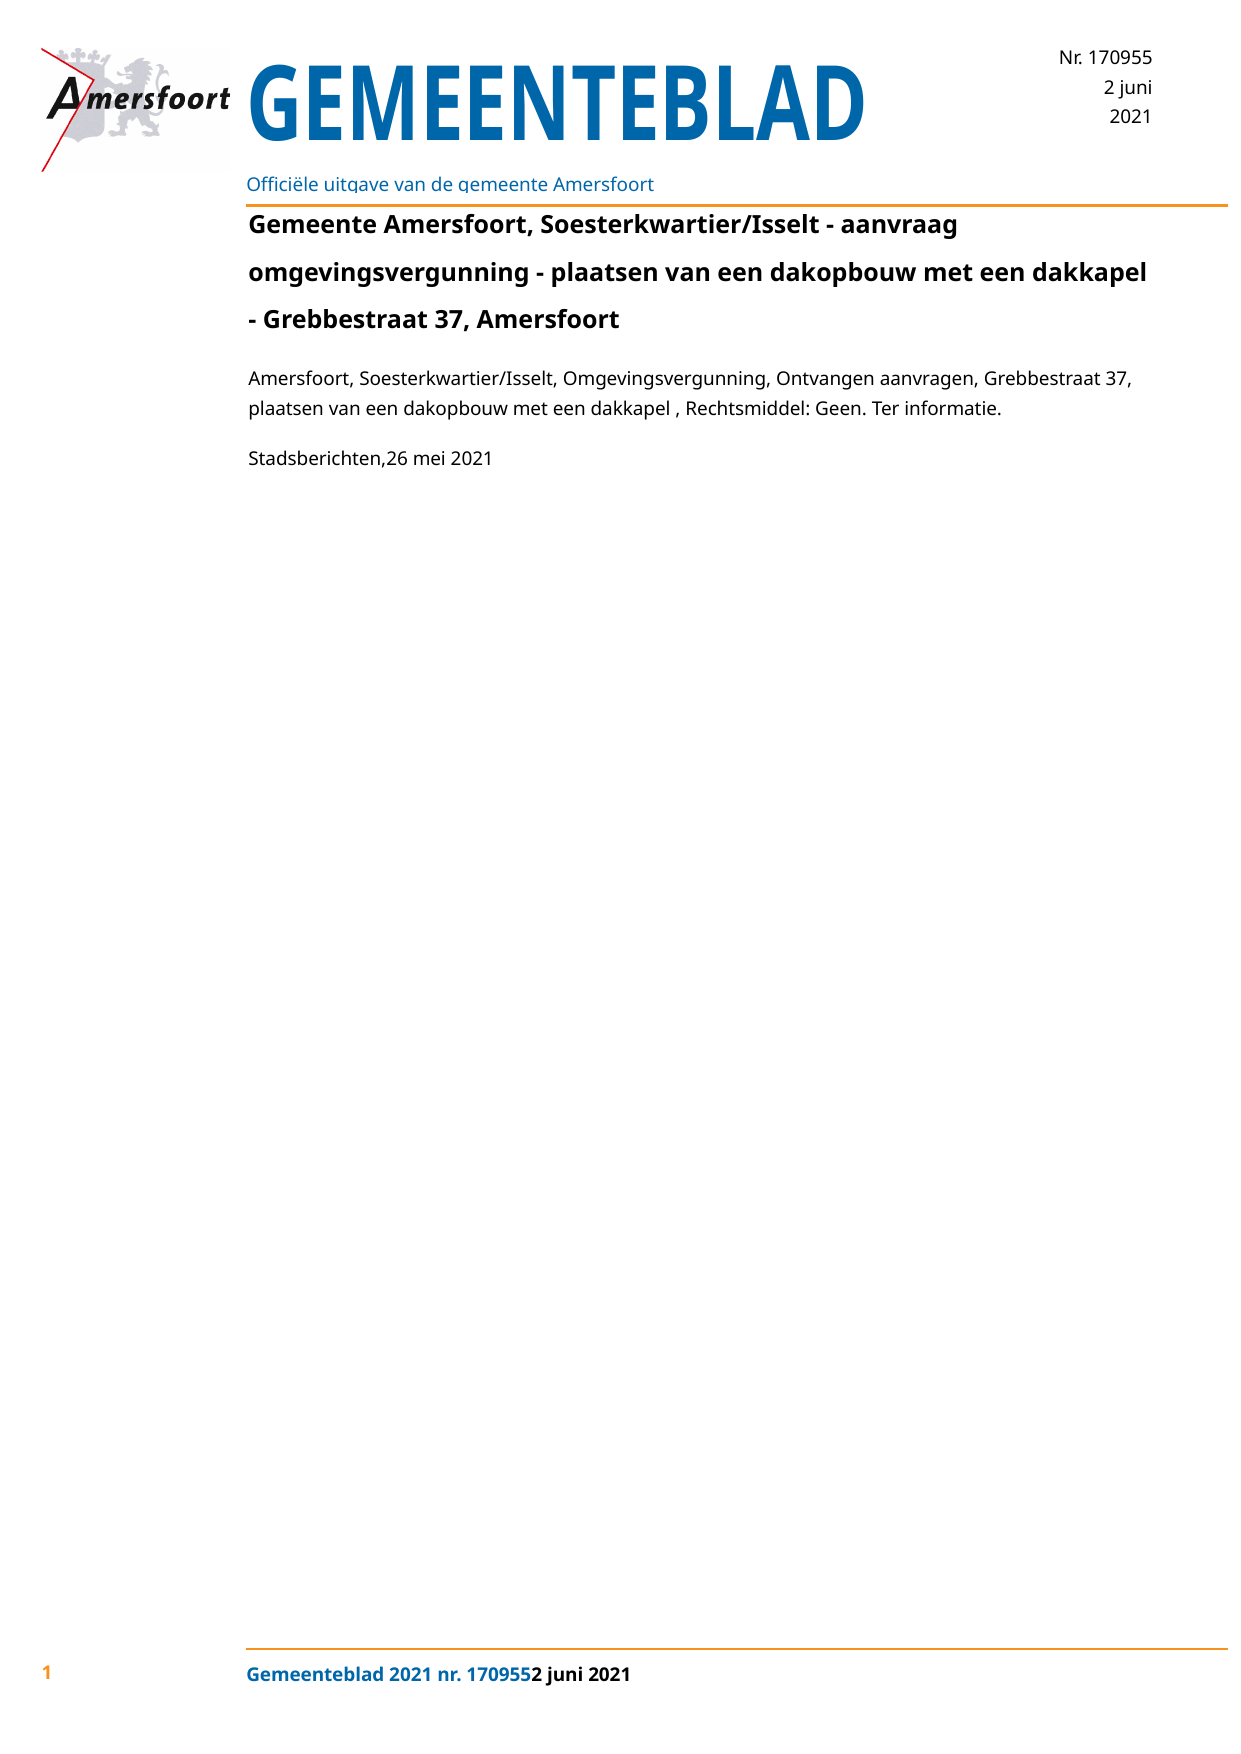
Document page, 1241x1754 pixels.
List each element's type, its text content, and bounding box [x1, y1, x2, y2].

text Stadsberichten,26 mei 2021 [248, 446, 1152, 471]
text Gemeente Amersfoort, Soesterkwartier/Isselt - aanvraag omgevingsvergunning - plaatsen van een dakopbouw met een dakkapel - Grebbestraat 37, Amersfoort [248, 207, 1152, 336]
picture [41, 47, 231, 172]
text Amersfoort, Soesterkwartier/Isselt, Omgevingsvergunning, Ontvangen aanvragen, Grebbestraat 37, plaatsen van een dakopbouw met een dakkapel , Rechtsmiddel: Geen. Ter informatie. [248, 366, 1152, 421]
